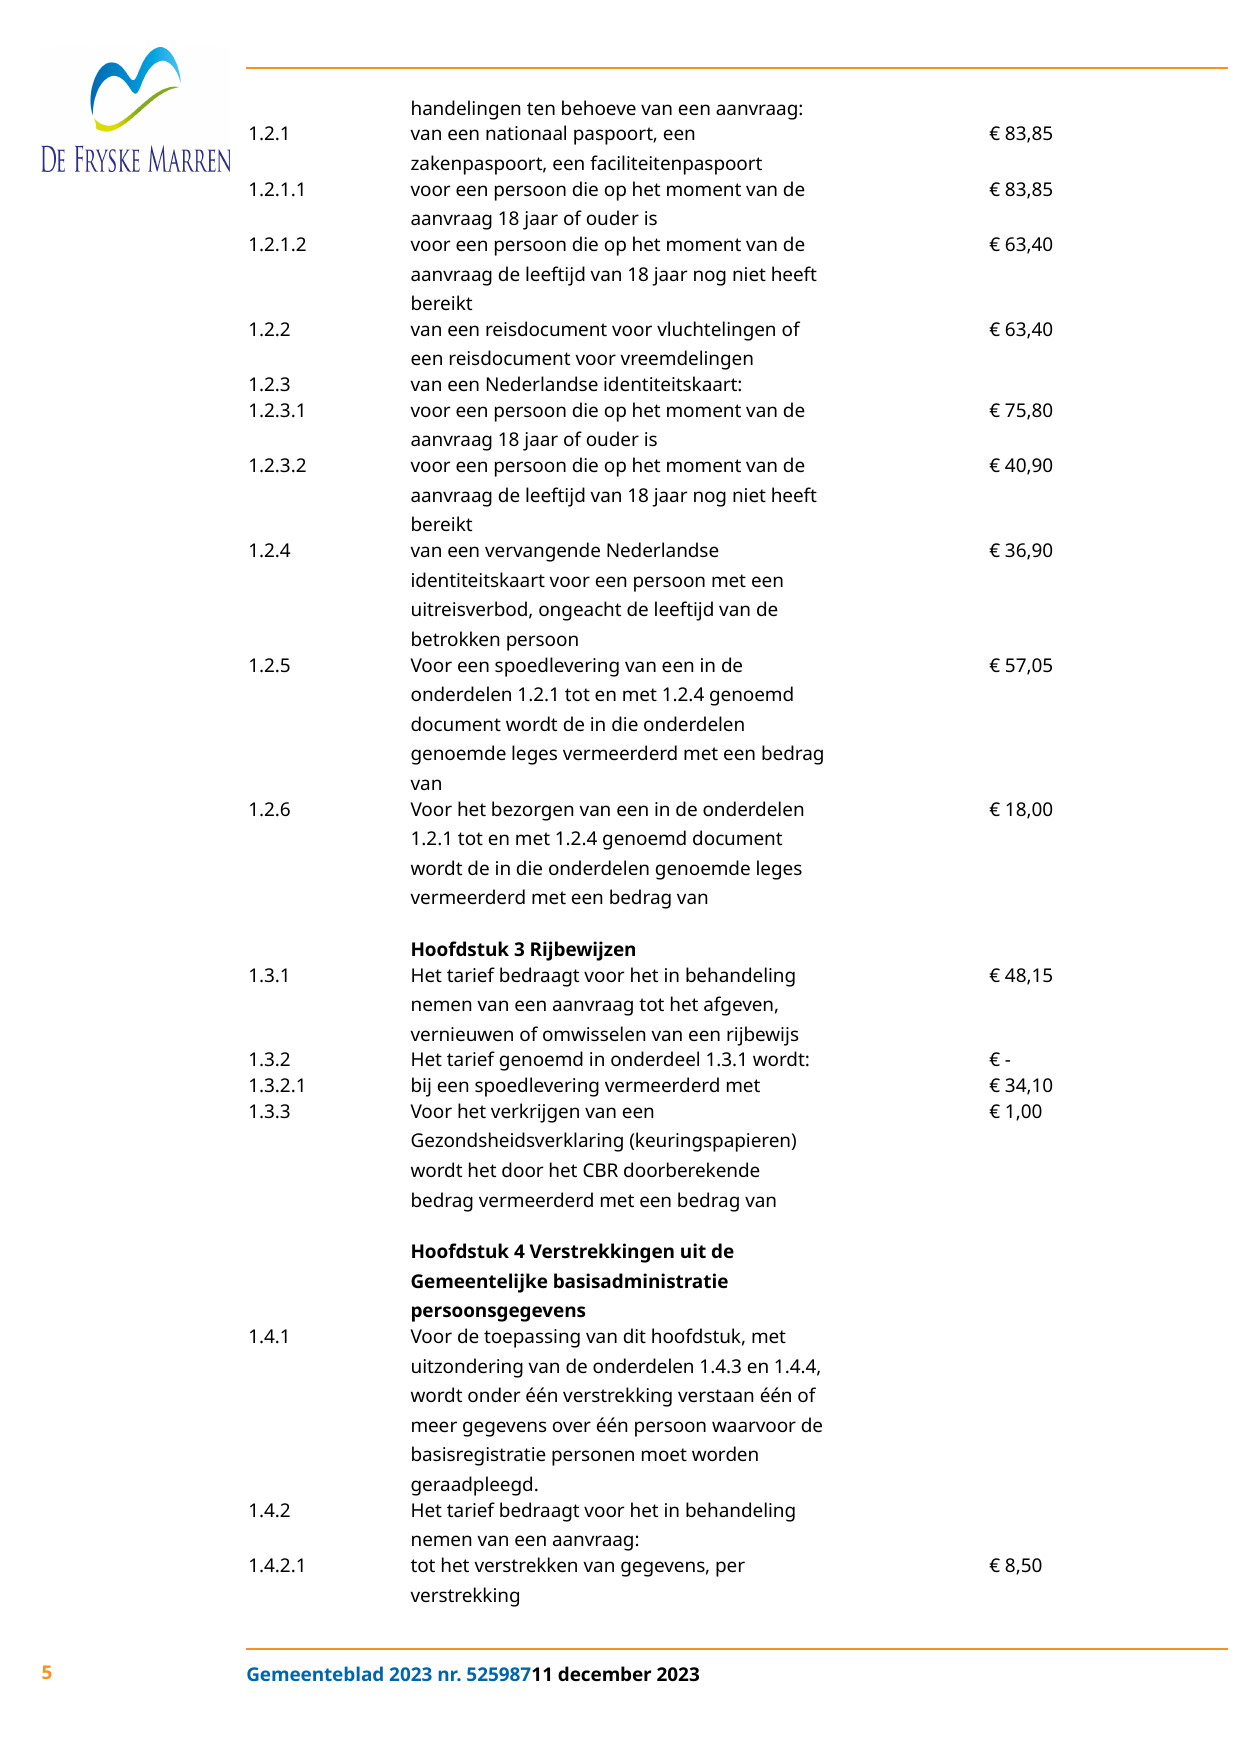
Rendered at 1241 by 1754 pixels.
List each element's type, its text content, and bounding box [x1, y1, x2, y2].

table_cell 1.2.2 [248, 316, 410, 371]
table_cell [248, 910, 410, 936]
table_cell [827, 796, 989, 910]
table_cell [989, 936, 1152, 962]
table_cell € 1,00 [989, 1098, 1152, 1213]
table_cell € 36,90 [989, 537, 1152, 652]
table_cell € 40,90 [989, 453, 1152, 537]
table_cell 1.4.2 [248, 1497, 410, 1552]
table_cell [248, 936, 410, 962]
picture [41, 47, 231, 172]
table_cell Voor de toepassing van dit hoofdstuk, met uitzondering van de onderdelen 1.4.3 en 1.4.4, wordt onder één verstrekking verstaan één of meer gegevens over één persoon waarvoor de basisregistratie personen moet worden geraadpleegd. [410, 1323, 827, 1497]
table_cell 1.2.3.2 [248, 453, 410, 537]
table_cell [989, 1323, 1152, 1497]
table_cell [827, 176, 989, 231]
table_cell € 63,40 [989, 231, 1152, 316]
table_cell 1.4.2.1 [248, 1552, 410, 1607]
table_cell [827, 316, 989, 371]
table_cell Voor het bezorgen van een in de onderdelen 1.2.1 tot en met 1.2.4 genoemd document wordt de in die onderdelen genoemde leges vermeerderd met een bedrag van [410, 796, 827, 910]
table_cell Hoofdstuk 3 Rijbewijzen [410, 936, 827, 962]
table_cell 1.2.1.1 [248, 176, 410, 231]
table_cell [827, 1073, 989, 1098]
table_cell handelingen ten behoeve van een aanvraag: [410, 95, 827, 121]
table_cell € 8,50 [989, 1552, 1152, 1607]
table_cell [248, 1238, 410, 1323]
table_cell € 48,15 [989, 962, 1152, 1047]
table_cell voor een persoon die op het moment van de aanvraag de leeftijd van 18 jaar nog niet heeft bereikt [410, 453, 827, 537]
table_cell 1.2.1 [248, 121, 410, 176]
table_cell voor een persoon die op het moment van de aanvraag 18 jaar of ouder is [410, 397, 827, 452]
table_cell [827, 962, 989, 1047]
table_cell [827, 121, 989, 176]
table_cell Voor het verkrijgen van een Gezondsheidsverklaring (keuringspapieren) wordt het door het CBR doorberekende bedrag vermeerderd met een bedrag van [410, 1098, 827, 1213]
table_cell 1.3.1 [248, 962, 410, 1047]
table_cell 1.2.5 [248, 652, 410, 796]
table_cell 1.3.3 [248, 1098, 410, 1213]
table_cell voor een persoon die op het moment van de aanvraag 18 jaar of ouder is [410, 176, 827, 231]
table_cell [989, 371, 1152, 397]
table_cell [827, 371, 989, 397]
table_cell [989, 95, 1152, 121]
table_cell 1.4.1 [248, 1323, 410, 1497]
table_cell voor een persoon die op het moment van de aanvraag de leeftijd van 18 jaar nog niet heeft bereikt [410, 231, 827, 316]
table_cell € 83,85 [989, 176, 1152, 231]
table_cell 1.2.3 [248, 371, 410, 397]
table_cell [989, 1497, 1152, 1552]
table_cell [989, 1213, 1152, 1238]
table_cell van een Nederlandse identiteitskaart: [410, 371, 827, 397]
table_cell € 83,85 [989, 121, 1152, 176]
table_cell 1.3.2 [248, 1047, 410, 1072]
table_cell [827, 1213, 989, 1238]
table_cell [827, 1323, 989, 1497]
table_cell [827, 1497, 989, 1552]
table_cell [827, 397, 989, 452]
table_cell van een nationaal paspoort, een zakenpaspoort, een faciliteitenpaspoort [410, 121, 827, 176]
table_cell 1.2.3.1 [248, 397, 410, 452]
table_cell 1.2.6 [248, 796, 410, 910]
table_cell Voor een spoedlevering van een in de onderdelen 1.2.1 tot en met 1.2.4 genoemd document wordt de in die onderdelen genoemde leges vermeerderd met een bedrag van [410, 652, 827, 796]
table_cell [410, 910, 827, 936]
table_cell € 57,05 [989, 652, 1152, 796]
table_cell 1.2.1.2 [248, 231, 410, 316]
table_cell van een vervangende Nederlandse identiteitskaart voor een persoon met een uitreisverbod, ongeacht de leeftijd van de betrokken persoon [410, 537, 827, 652]
table_cell Hoofdstuk 4 Verstrekkingen uit de Gemeentelijke basisadministratie persoonsgegevens [410, 1238, 827, 1323]
table_cell [827, 910, 989, 936]
table_cell [989, 910, 1152, 936]
table_cell € - [989, 1047, 1152, 1072]
table_cell [827, 1238, 989, 1323]
table_cell [248, 95, 410, 121]
table_cell [827, 231, 989, 316]
table_cell € 63,40 [989, 316, 1152, 371]
table_cell [827, 95, 989, 121]
table_cell 1.3.2.1 [248, 1073, 410, 1098]
table_cell [248, 1213, 410, 1238]
table_cell van een reisdocument voor vluchtelingen of een reisdocument voor vreemdelingen [410, 316, 827, 371]
table_cell Het tarief bedraagt voor het in behandeling nemen van een aanvraag tot het afgeven, vernieuwen of omwisselen van een rijbewijs [410, 962, 827, 1047]
table_cell tot het verstrekken van gegevens, per verstrekking [410, 1552, 827, 1607]
table_cell [827, 1098, 989, 1213]
table_cell [827, 936, 989, 962]
table_cell Het tarief genoemd in onderdeel 1.3.1 wordt: [410, 1047, 827, 1072]
table_cell 1.2.4 [248, 537, 410, 652]
table_cell [827, 1552, 989, 1607]
table_cell [827, 537, 989, 652]
table_cell € 18,00 [989, 796, 1152, 910]
table_cell Het tarief bedraagt voor het in behandeling nemen van een aanvraag: [410, 1497, 827, 1552]
table_cell [827, 1047, 989, 1072]
table_cell € 34,10 [989, 1073, 1152, 1098]
table_cell [410, 1213, 827, 1238]
table_cell € 75,80 [989, 397, 1152, 452]
table_cell [827, 652, 989, 796]
table_cell bij een spoedlevering vermeerderd met [410, 1073, 827, 1098]
table_cell [989, 1238, 1152, 1323]
table_cell [827, 453, 989, 537]
